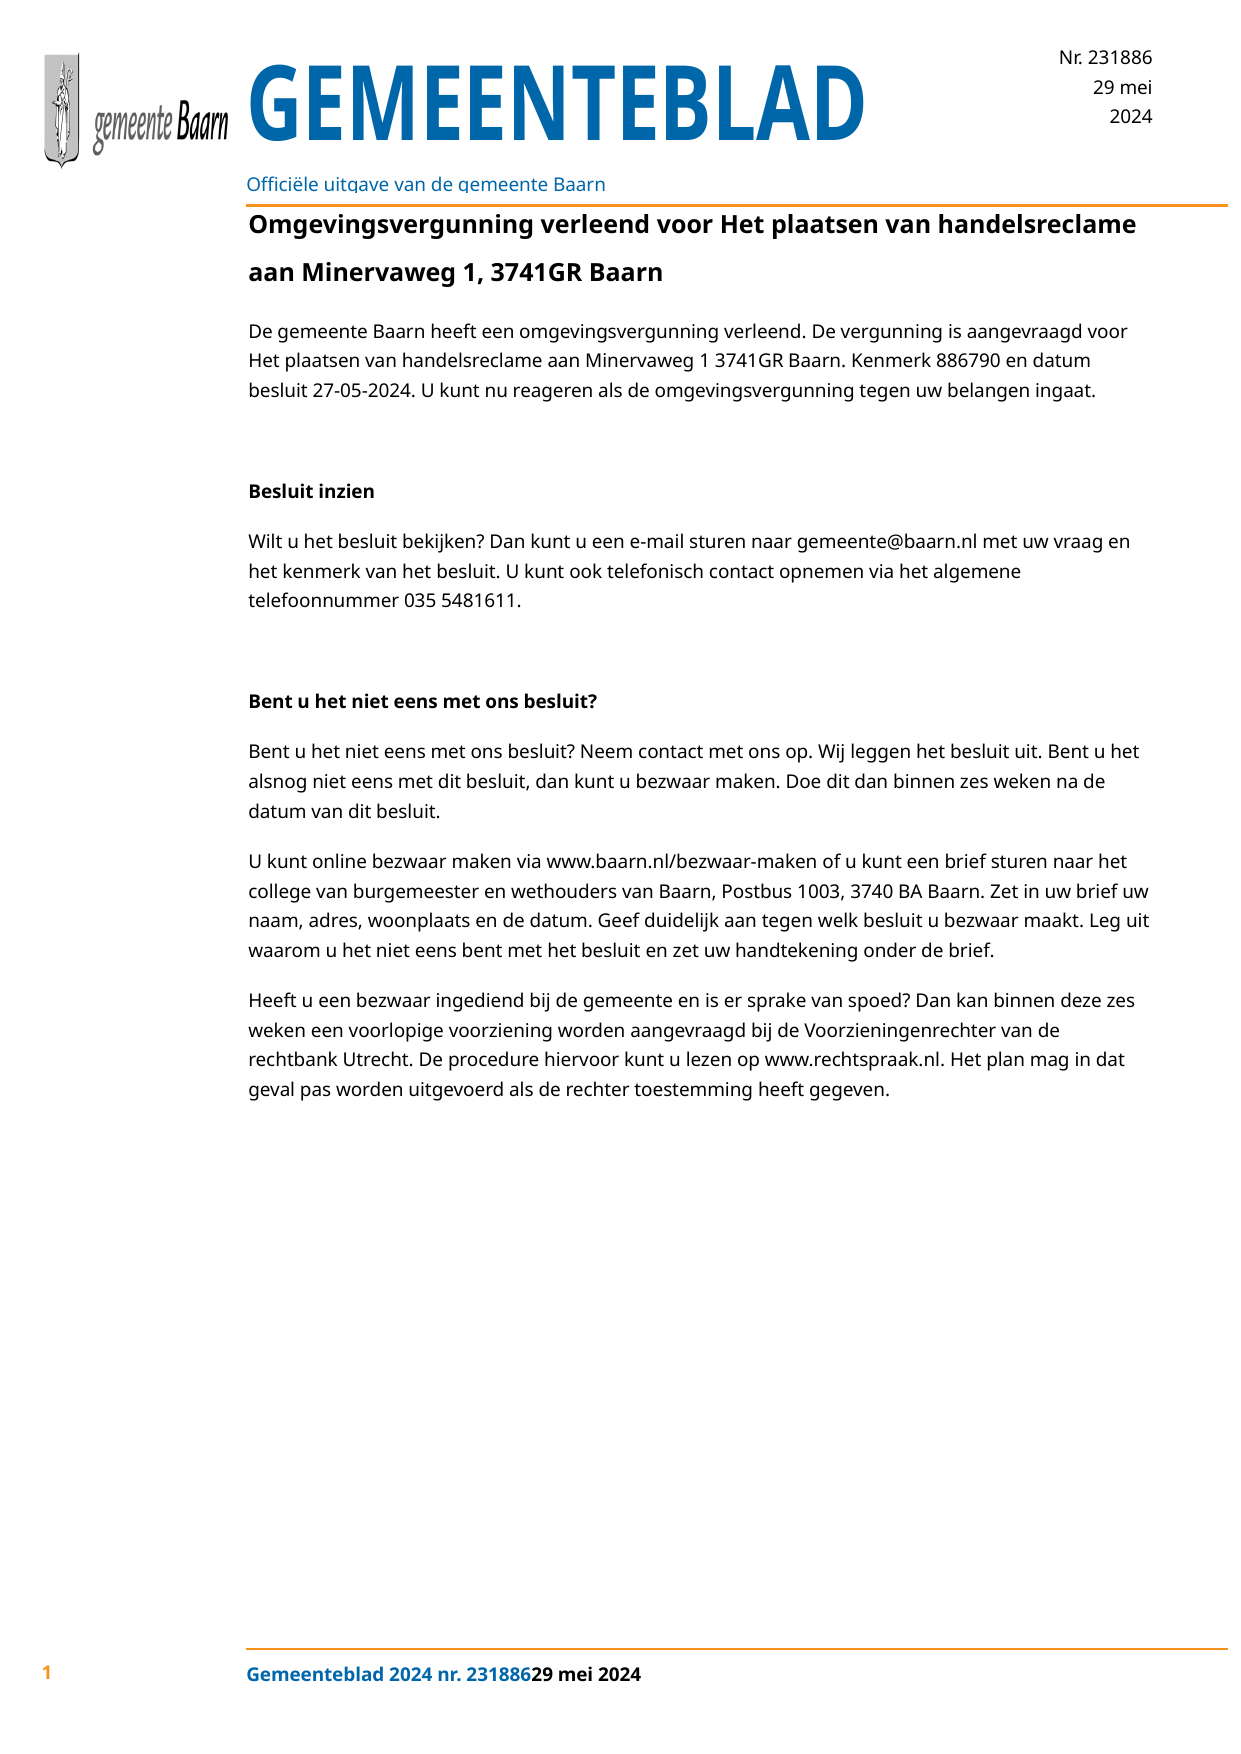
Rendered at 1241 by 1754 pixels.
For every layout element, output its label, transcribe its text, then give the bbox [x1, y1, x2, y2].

text Besluit inzien [248, 478, 1152, 504]
text Wilt u het besluit bekijken? Dan kunt u een e-mail sturen naar gemeente@baarn.nl met uw vraag en het kenmerk van het besluit. U kunt ook telefonisch contact opnemen via het algemene telefoonnummer 035 5481611. [248, 528, 1152, 613]
text De gemeente Baarn heeft een omgevingsvergunning verleend. De vergunning is aangevraagd voor Het plaatsen van handelsreclame aan Minervaweg 1 3741GR Baarn. Kenmerk 886790 en datum besluit 27-05-2024. U kunt nu reageren als de omgevingsvergunning tegen uw belangen ingaat. [248, 318, 1152, 403]
picture [41, 47, 231, 172]
text Heeft u een bezwaar ingediend bij de gemeente en is er sprake van spoed? Dan kan binnen deze zes weken een voorlopige voorziening worden aangevraagd bij de Voorzieningenrechter van de rechtbank Utrecht. De procedure hiervoor kunt u lezen op www.rechtspraak.nl. Het plan mag in dat geval pas worden uitgevoerd als de rechter toestemming heeft gegeven. [248, 987, 1152, 1102]
text Bent u het niet eens met ons besluit? Neem contact met ons op. Wij leggen het besluit uit. Bent u het alsnog niet eens met dit besluit, dan kunt u bezwaar maken. Doe dit dan binnen zes weken na de datum van dit besluit. [248, 739, 1152, 824]
text Bent u het niet eens met ons besluit? [248, 688, 1152, 714]
text Omgevingsvergunning verleend voor Het plaatsen van handelsreclame aan Minervaweg 1, 3741GR Baarn [248, 207, 1152, 288]
text U kunt online bezwaar maken via www.baarn.nl/bezwaar-maken of u kunt een brief sturen naar het college van burgemeester en wethouders van Baarn, Postbus 1003, 3740 BA Baarn. Zet in uw brief uw naam, adres, woonplaats en de datum. Geef duidelijk aan tegen welk besluit u bezwaar maakt. Leg uit waarom u het niet eens bent met het besluit en zet uw handtekening onder de brief. [248, 848, 1152, 963]
